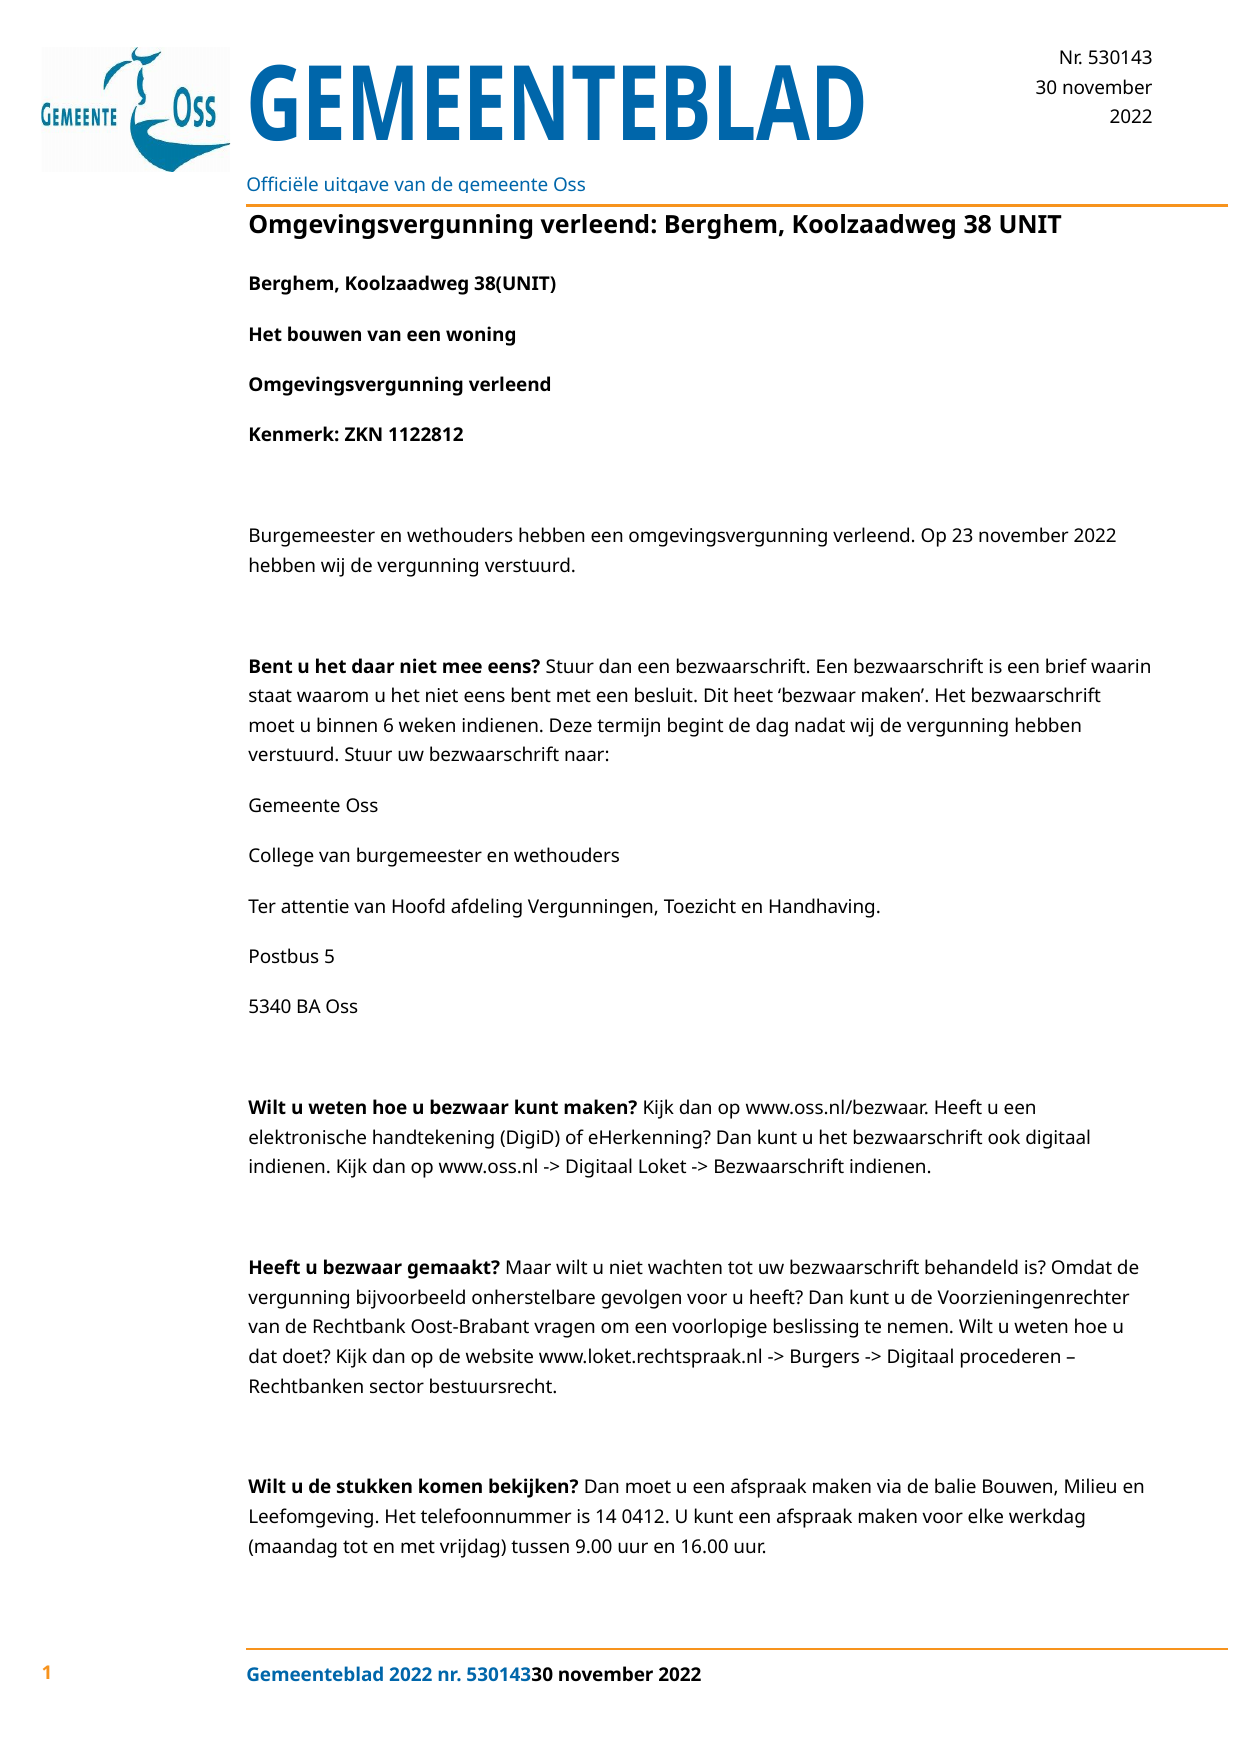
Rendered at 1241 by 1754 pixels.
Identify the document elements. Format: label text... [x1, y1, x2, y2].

text Gemeente Oss [248, 792, 1152, 818]
text 5340 BA Oss [248, 994, 1152, 1019]
text Wilt u de stukken komen bekijken? Dan moet u een afspraak maken via de balie Bouwen, Milieu en Leefomgeving. Het telefoonnummer is 14 0412. U kunt een afspraak maken voor elke werkdag (maandag tot en met vrijdag) tussen 9.00 uur en 16.00 uur. [248, 1474, 1152, 1558]
text Het bouwen van een woning [248, 321, 1152, 346]
text Wilt u weten hoe u bezwaar kunt maken? Kijk dan op www.oss.nl/bezwaar. Heeft u een elektronische handtekening (DigiD) of eHerkenning? Dan kunt u het bezwaarschrift ook digitaal indienen. Kijk dan op www.oss.nl -> Digitaal Loket -> Bezwaarschrift indienen. [248, 1094, 1152, 1179]
text College van burgemeester en wethouders [248, 842, 1152, 868]
text Kenmerk: ZKN 1122812 [248, 422, 1152, 447]
text Heeft u bezwaar gemaakt? Maar wilt u niet wachten tot uw bezwaarschrift behandeld is? Omdat de vergunning bijvoorbeeld onherstelbare gevolgen voor u heeft? Dan kunt u de Voorzieningenrechter van de Rechtbank Oost-Brabant vragen om een voorlopige beslissing te nemen. Wilt u weten hoe u dat doet? Kijk dan op de website www.loket.rechtspraak.nl -> Burgers -> Digitaal procederen – Rechtbanken sector bestuursrecht. [248, 1254, 1152, 1398]
text Omgevingsvergunning verleend: Berghem, Koolzaadweg 38 UNIT [248, 207, 1152, 241]
text Bent u het daar niet mee eens? Stuur dan een bezwaarschrift. Een bezwaarschrift is een brief waarin staat waarom u het niet eens bent met een besluit. Dit heet ‘bezwaar maken’. Het bezwaarschrift moet u binnen 6 weken indienen. Deze termijn begint de dag nadat wij de vergunning hebben verstuurd. Stuur uw bezwaarschrift naar: [248, 653, 1152, 767]
text Postbus 5 [248, 943, 1152, 969]
text Burgemeester en wethouders hebben een omgevingsvergunning verleend. Op 23 november 2022 hebben wij de vergunning verstuurd. [248, 522, 1152, 578]
text Ter attentie van Hoofd afdeling Vergunningen, Toezicht en Handhaving. [248, 893, 1152, 918]
picture [41, 47, 231, 172]
text Berghem, Koolzaadweg 38(UNIT) [248, 270, 1152, 296]
text Omgevingsvergunning verleend [248, 371, 1152, 397]
